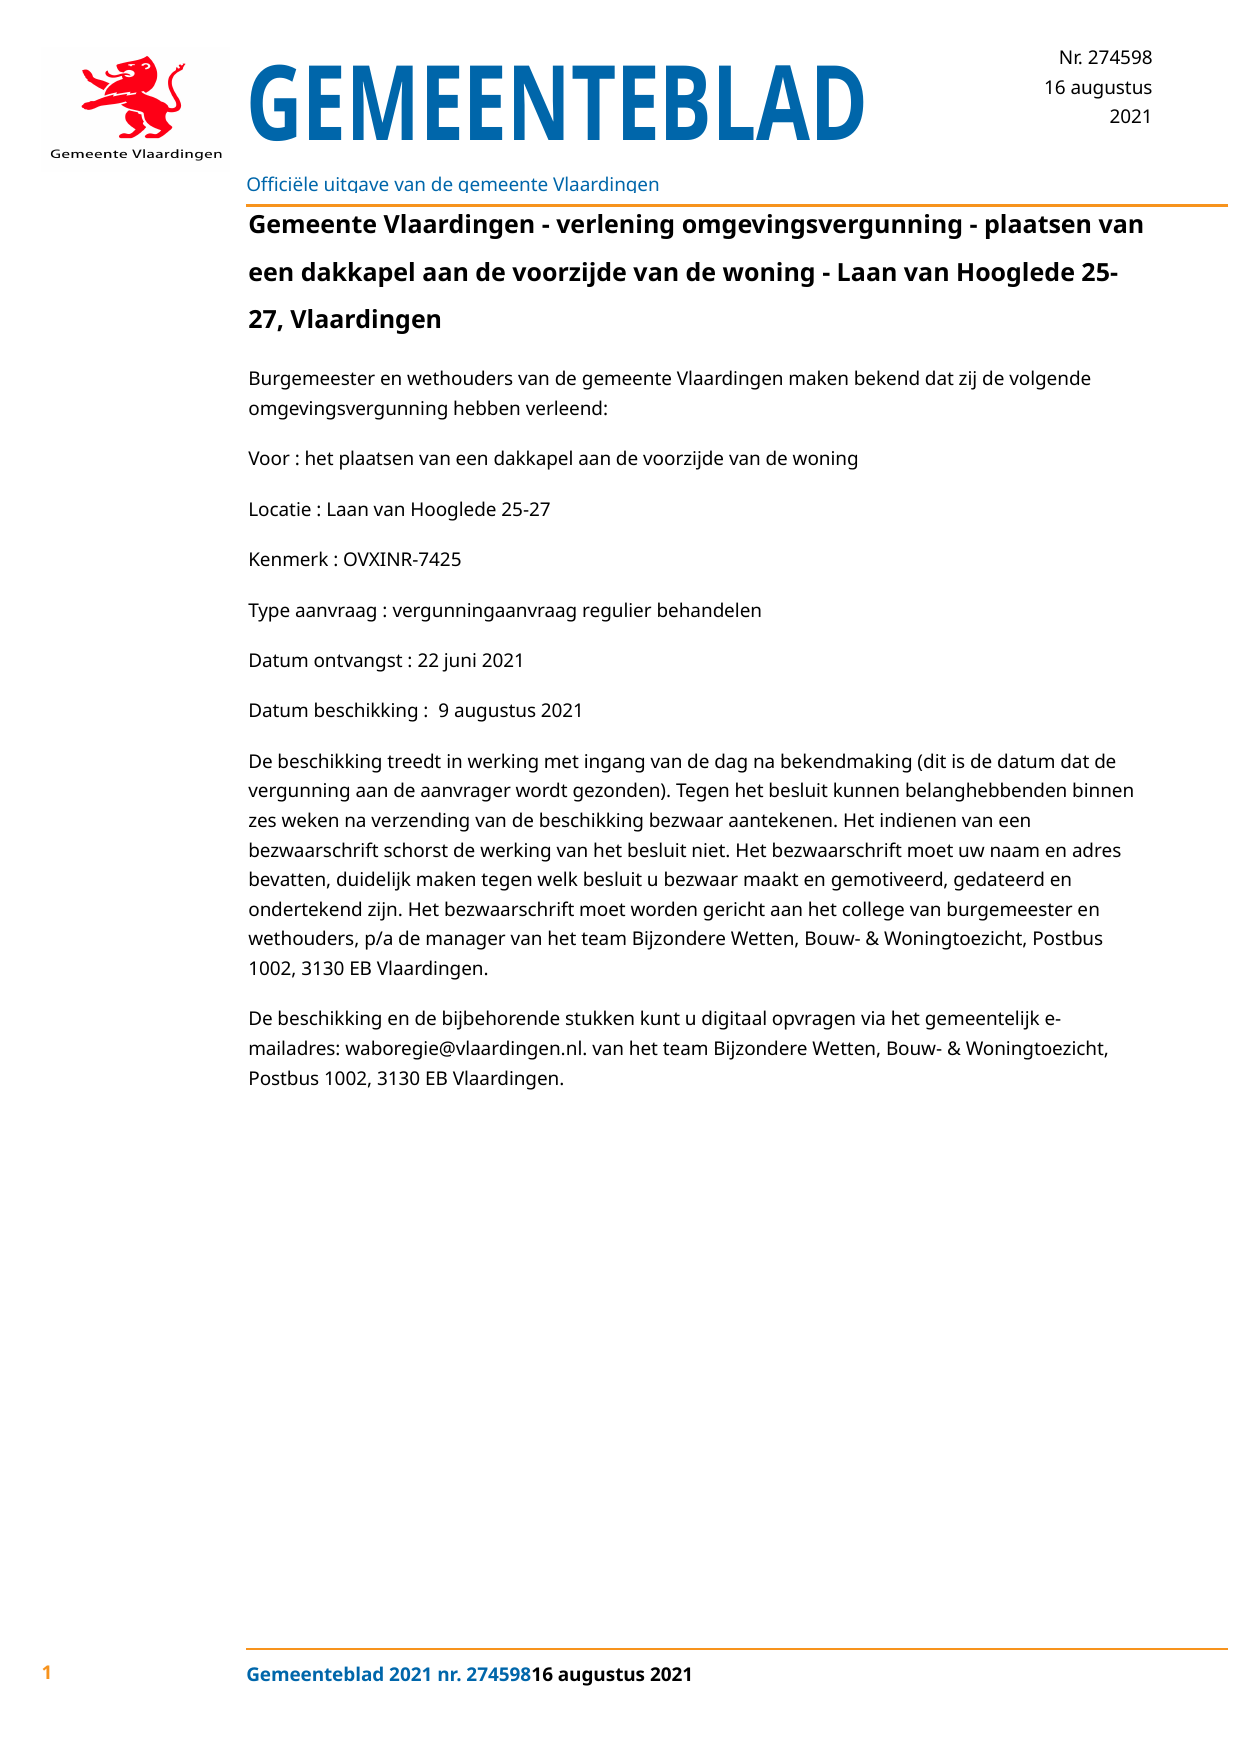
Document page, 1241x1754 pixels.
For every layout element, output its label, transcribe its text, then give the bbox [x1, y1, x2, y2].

picture [41, 47, 231, 172]
text Datum ontvangst : 22 juni 2021 [248, 647, 1152, 673]
text De beschikking treedt in werking met ingang van de dag na bekendmaking (dit is de datum dat de vergunning aan de aanvrager wordt gezonden). Tegen het besluit kunnen belanghebbenden binnen zes weken na verzending van de beschikking bezwaar aantekenen. Het indienen van een bezwaarschrift schorst de werking van het besluit niet. Het bezwaarschrift moet uw naam en adres bevatten, duidelijk maken tegen welk besluit u bezwaar maakt en gemotiveerd, gedateerd en ondertekend zijn. Het bezwaarschrift moet worden gericht aan het college van burgemeester en wethouders, p/a de manager van het team Bijzondere Wetten, Bouw- & Woningtoezicht, Postbus 1002, 3130 EB Vlaardingen. [248, 748, 1152, 981]
text Datum beschikking : 9 augustus 2021 [248, 698, 1152, 723]
text Burgemeester en wethouders van de gemeente Vlaardingen maken bekend dat zij de volgende omgevingsvergunning hebben verleend: [248, 366, 1152, 421]
text Voor : het plaatsen van een dakkapel aan de voorzijde van de woning [248, 446, 1152, 471]
text Type aanvraag : vergunningaanvraag regulier behandelen [248, 597, 1152, 622]
text Kenmerk : OVXINR-7425 [248, 546, 1152, 572]
text Locatie : Laan van Hooglede 25-27 [248, 496, 1152, 522]
text Gemeente Vlaardingen - verlening omgevingsvergunning - plaatsen van een dakkapel aan de voorzijde van de woning - Laan van Hooglede 25-27, Vlaardingen [248, 207, 1152, 336]
text De beschikking en de bijbehorende stukken kunt u digitaal opvragen via het gemeentelijk e-mailadres: waboregie@vlaardingen.nl. van het team Bijzondere Wetten, Bouw- & Woningtoezicht, Postbus 1002, 3130 EB Vlaardingen. [248, 1006, 1152, 1090]
